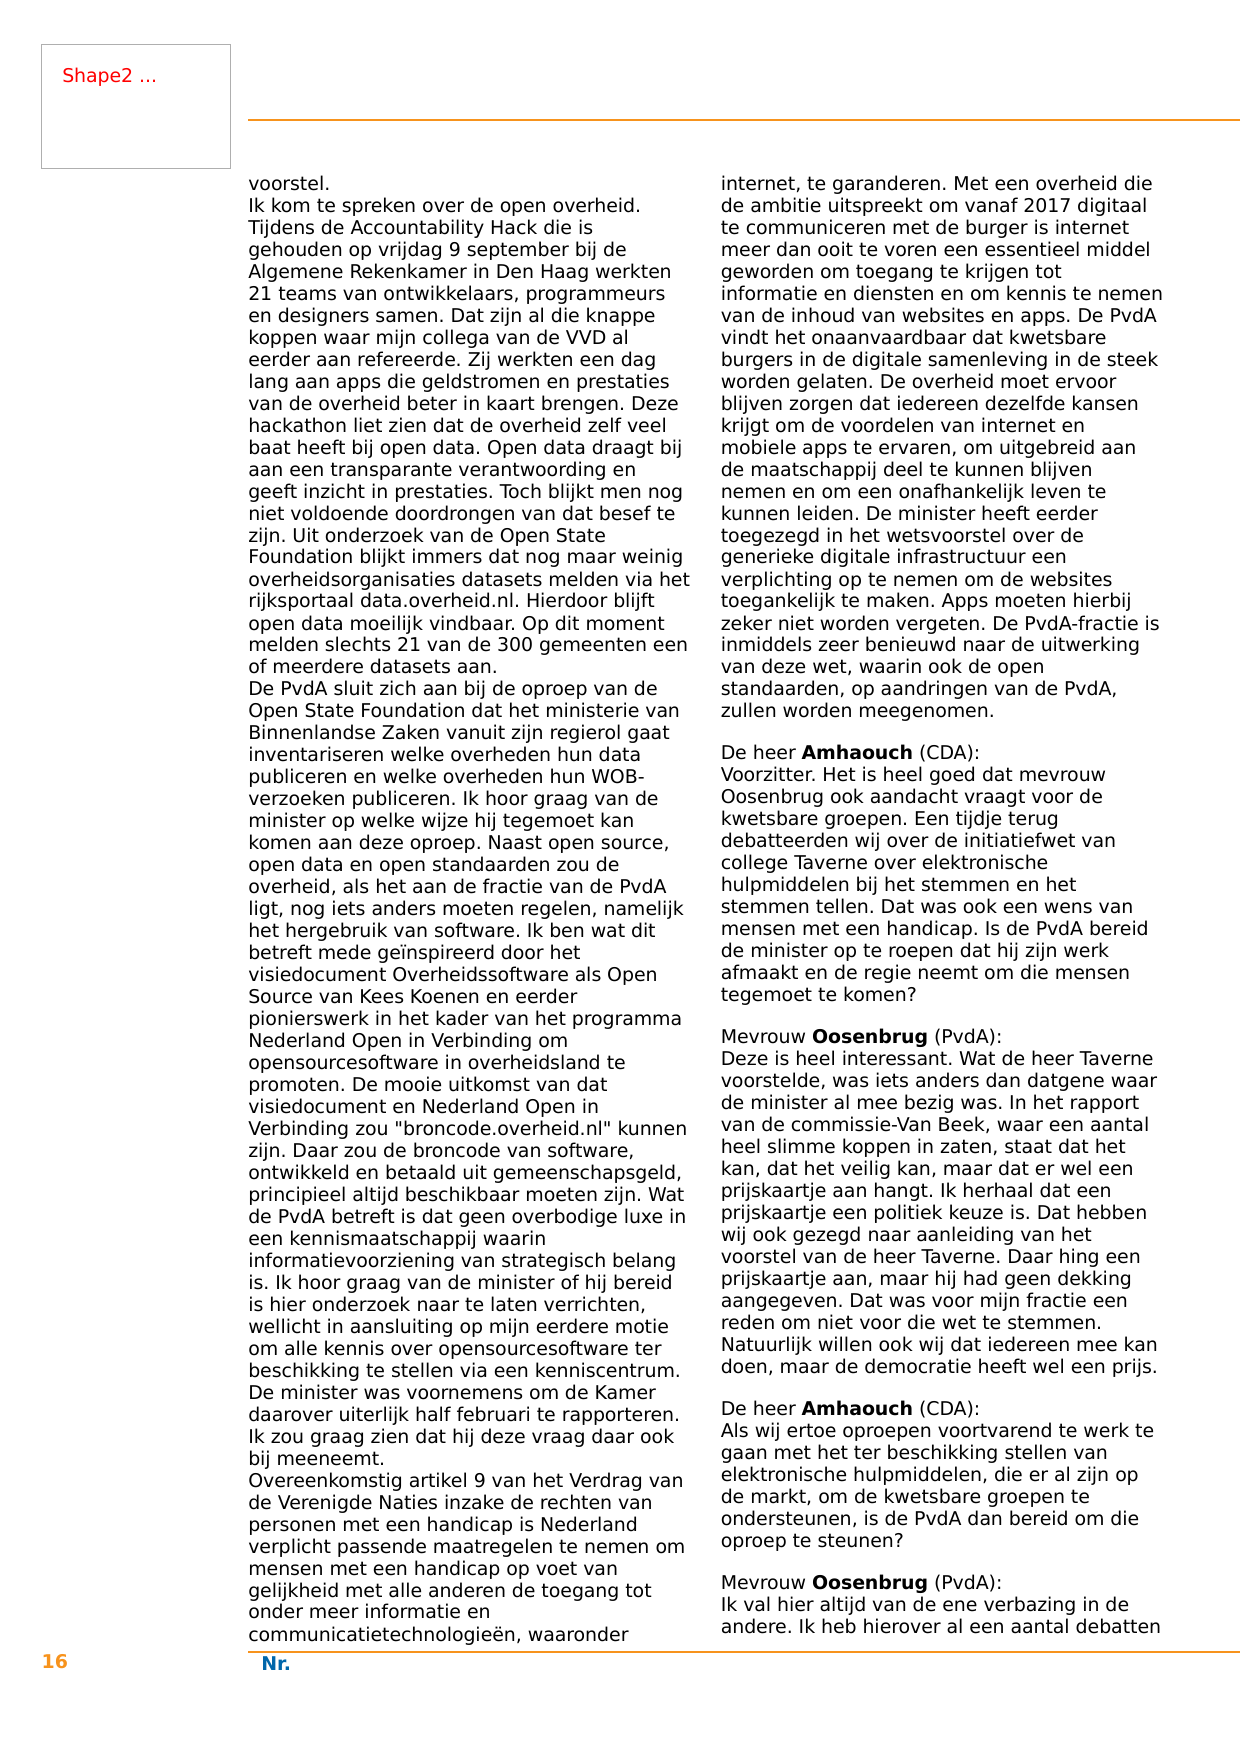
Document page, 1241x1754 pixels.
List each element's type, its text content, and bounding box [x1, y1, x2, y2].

text Deze is heel interessant. Wat de heer Taverne voorstelde, was iets anders dan datgene waar de minister al mee bezig was. In het rapport van de commissie-Van Beek, waar een aantal heel slimme koppen in zaten, staat dat het kan, dat het veilig kan, maar dat er wel een prijskaartje aan hangt. Ik herhaal dat een prijskaartje een politiek keuze is. Dat hebben wij ook gezegd naar aanleiding van het voorstel van de heer Taverne. Daar hing een prijskaartje aan, maar hij had geen dekking aangegeven. Dat was voor mijn fractie een reden om niet voor die wet te stemmen. Natuurlijk willen ook wij dat iedereen mee kan doen, maar de democratie heeft wel een prijs. [721, 1048, 1163, 1378]
text Ik val hier altijd van de ene verbazing in de andere. Ik heb hierover al een aantal debatten [721, 1593, 1163, 1637]
text voorstel. [248, 173, 691, 195]
text Voorzitter. Het is heel goed dat mevrouw Oosenbrug ook aandacht vraagt voor de kwetsbare groepen. Een tijdje terug debatteerden wij over de initiatiefwet van college Taverne over elektronische hulpmiddelen bij het stemmen en het stemmen tellen. Dat was ook een wens van mensen met een handicap. Is de PvdA bereid de minister op te roepen dat hij zijn werk afmaakt en de regie neemt om die mensen tegemoet te komen? [721, 764, 1163, 1006]
text Mevrouw Oosenbrug (PvdA): [721, 1026, 1163, 1048]
text Overeenkomstig artikel 9 van het Verdrag van de Verenigde Naties inzake de rechten van personen met een handicap is Nederland verplicht passende maatregelen te nemen om mensen met een handicap op voet van gelijkheid met alle anderen de toegang tot onder meer informatie en communicatietechnologieën, waaronder [248, 1469, 691, 1645]
text Mevrouw Oosenbrug (PvdA): [721, 1572, 1163, 1593]
text De PvdA sluit zich aan bij de oproep van de Open State Foundation dat het ministerie van Binnenlandse Zaken vanuit zijn regierol gaat inventariseren welke overheden hun data publiceren en welke overheden hun WOB-verzoeken publiceren. Ik hoor graag van de minister op welke wijze hij tegemoet kan komen aan deze oproep. Naast open source, open data en open standaarden zou de overheid, als het aan de fractie van de PvdA ligt, nog iets anders moeten regelen, namelijk het hergebruik van software. Ik ben wat dit betreft mede geïnspireerd door het visiedocument Overheidssoftware als Open Source van Kees Koenen en eerder pionierswerk in het kader van het programma Nederland Open in Verbinding om opensourcesoftware in overheidsland te promoten. De mooie uitkomst van dat visiedocument en Nederland Open in Verbinding zou "broncode.overheid.nl" kunnen zijn. Daar zou de broncode van software, ontwikkeld en betaald uit gemeenschapsgeld, principieel altijd beschikbaar moeten zijn. Wat de PvdA betreft is dat geen overbodige luxe in een kennismaatschappij waarin informatievoorziening van strategisch belang is. Ik hoor graag van de minister of hij bereid is hier onderzoek naar te laten verrichten, wellicht in aansluiting op mijn eerdere motie om alle kennis over opensourcesoftware ter beschikking te stellen via een kenniscentrum. De minister was voornemens om de Kamer daarover uiterlijk half februari te rapporteren. Ik zou graag zien dat hij deze vraag daar ook bij meeneemt. [248, 678, 691, 1469]
text De heer Amhaouch (CDA): [721, 1398, 1163, 1420]
text Als wij ertoe oproepen voortvarend te werk te gaan met het ter beschikking stellen van elektronische hulpmiddelen, die er al zijn op de markt, om de kwetsbare groepen te ondersteunen, is de PvdA dan bereid om die oproep te steunen? [721, 1420, 1163, 1552]
text Ik kom te spreken over de open overheid. Tijdens de Accountability Hack die is gehouden op vrijdag 9 september bij de Algemene Rekenkamer in Den Haag werkten 21 teams van ontwikkelaars, programmeurs en designers samen. Dat zijn al die knappe koppen waar mijn collega van de VVD al eerder aan refereerde. Zij werkten een dag lang aan apps die geldstromen en prestaties van de overheid beter in kaart brengen. Deze hackathon liet zien dat de overheid zelf veel baat heeft bij open data. Open data draagt bij aan een transparante verantwoording en geeft inzicht in prestaties. Toch blijkt men nog niet voldoende doordrongen van dat besef te zijn. Uit onderzoek van de Open State Foundation blijkt immers dat nog maar weinig overheidsorganisaties datasets melden via het rijksportaal data.overheid.nl. Hierdoor blijft open data moeilijk vindbaar. Op dit moment melden slechts 21 van de 300 gemeenten een of meerdere datasets aan. [248, 195, 691, 678]
text internet, te garanderen. Met een overheid die de ambitie uitspreekt om vanaf 2017 digitaal te communiceren met de burger is internet meer dan ooit te voren een essentieel middel geworden om toegang te krijgen tot informatie en diensten en om kennis te nemen van de inhoud van websites en apps. De PvdA vindt het onaanvaardbaar dat kwetsbare burgers in de digitale samenleving in de steek worden gelaten. De overheid moet ervoor blijven zorgen dat iedereen dezelfde kansen krijgt om de voordelen van internet en mobiele apps te ervaren, om uitgebreid aan de maatschappij deel te kunnen blijven nemen en om een onafhankelijk leven te kunnen leiden. De minister heeft eerder toegezegd in het wetsvoorstel over de generieke digitale infrastructuur een verplichting op te nemen om de websites toegankelijk te maken. Apps moeten hierbij zeker niet worden vergeten. De PvdA-fractie is inmiddels zeer benieuwd naar de uitwerking van deze wet, waarin ook de open standaarden, op aandringen van de PvdA, zullen worden meegenomen. [721, 173, 1163, 722]
text De heer Amhaouch (CDA): [721, 742, 1163, 764]
